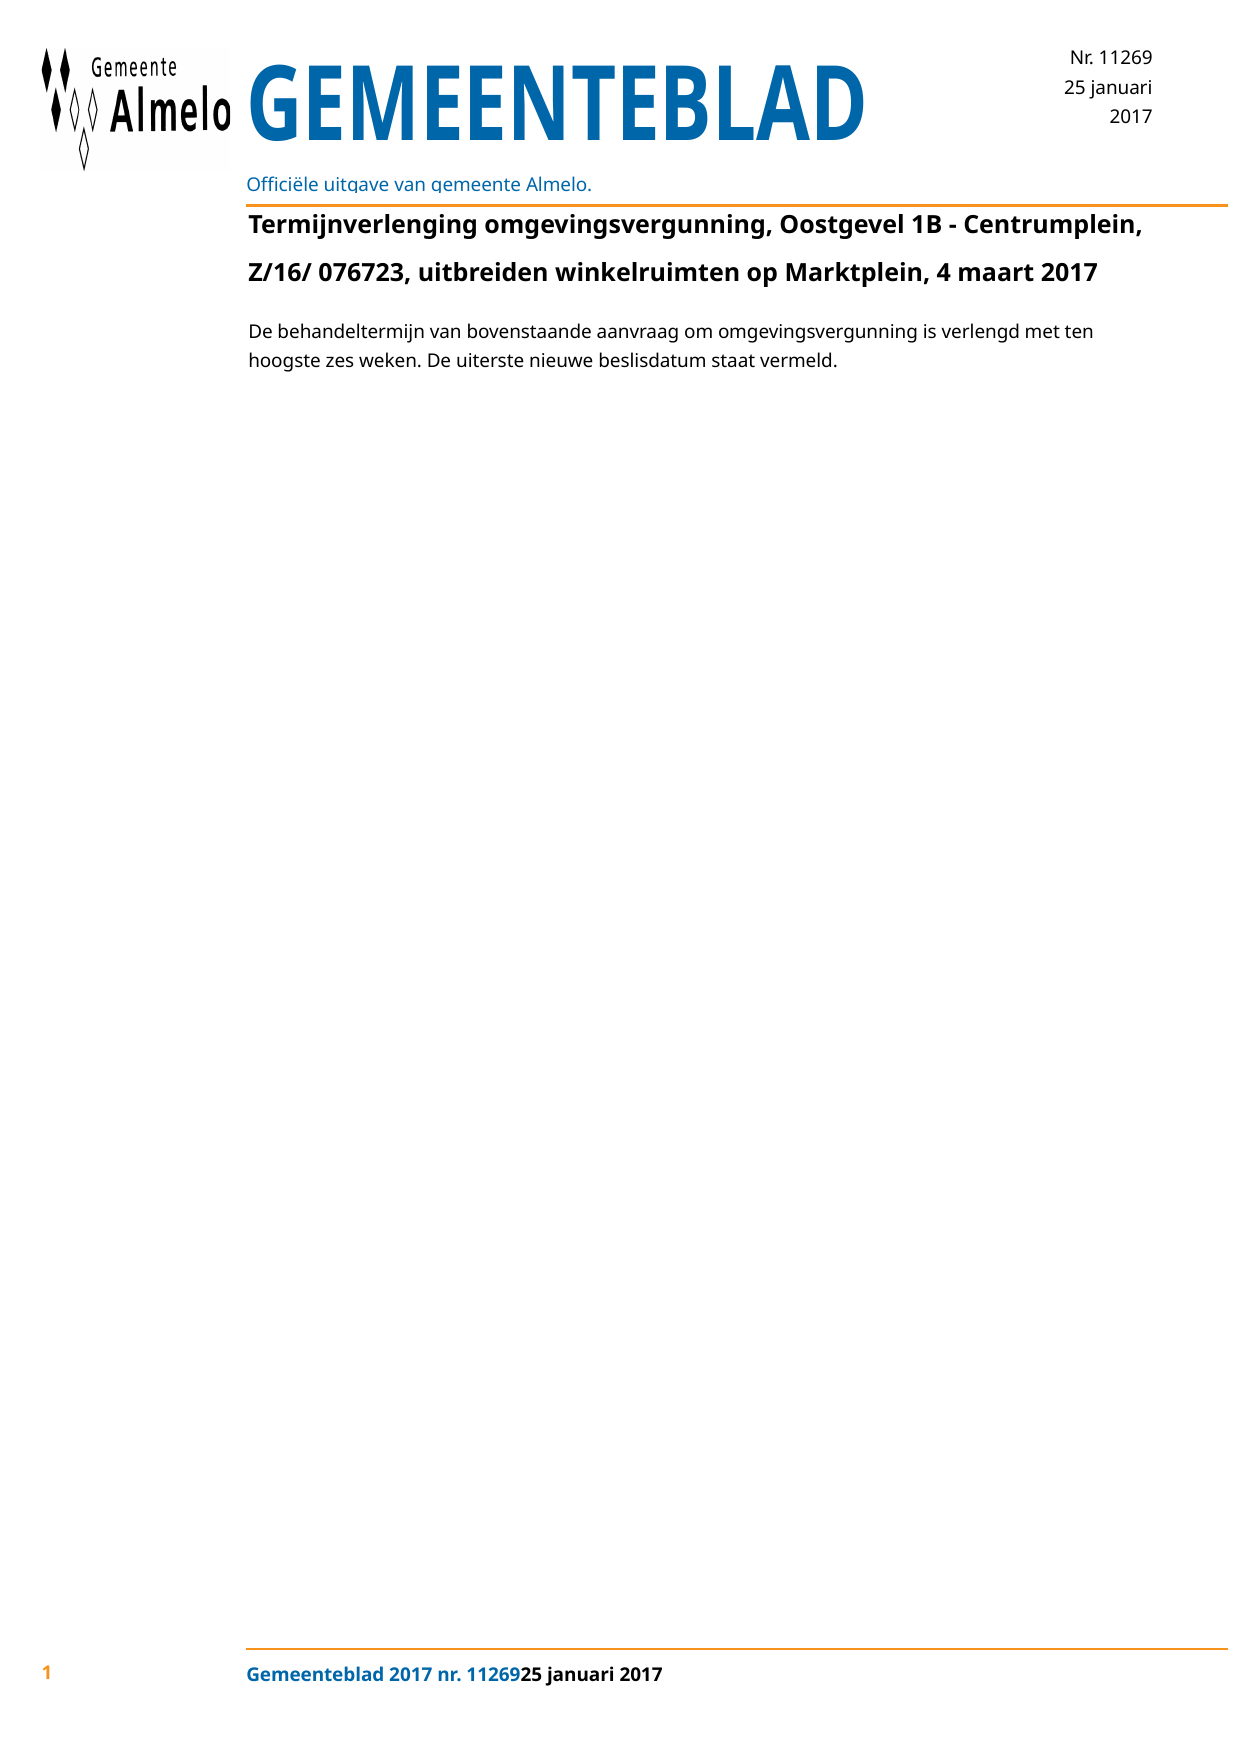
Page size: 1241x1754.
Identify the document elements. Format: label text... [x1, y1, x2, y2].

picture [41, 47, 231, 172]
text Termijnverlenging omgevingsvergunning, Oostgevel 1B - Centrumplein, Z/16/ 076723, uitbreiden winkelruimten op Marktplein, 4 maart 2017 [248, 207, 1152, 288]
text De behandeltermijn van bovenstaande aanvraag om omgevingsvergunning is verlengd met ten hoogste zes weken. De uiterste nieuwe beslisdatum staat vermeld. [248, 318, 1152, 373]
